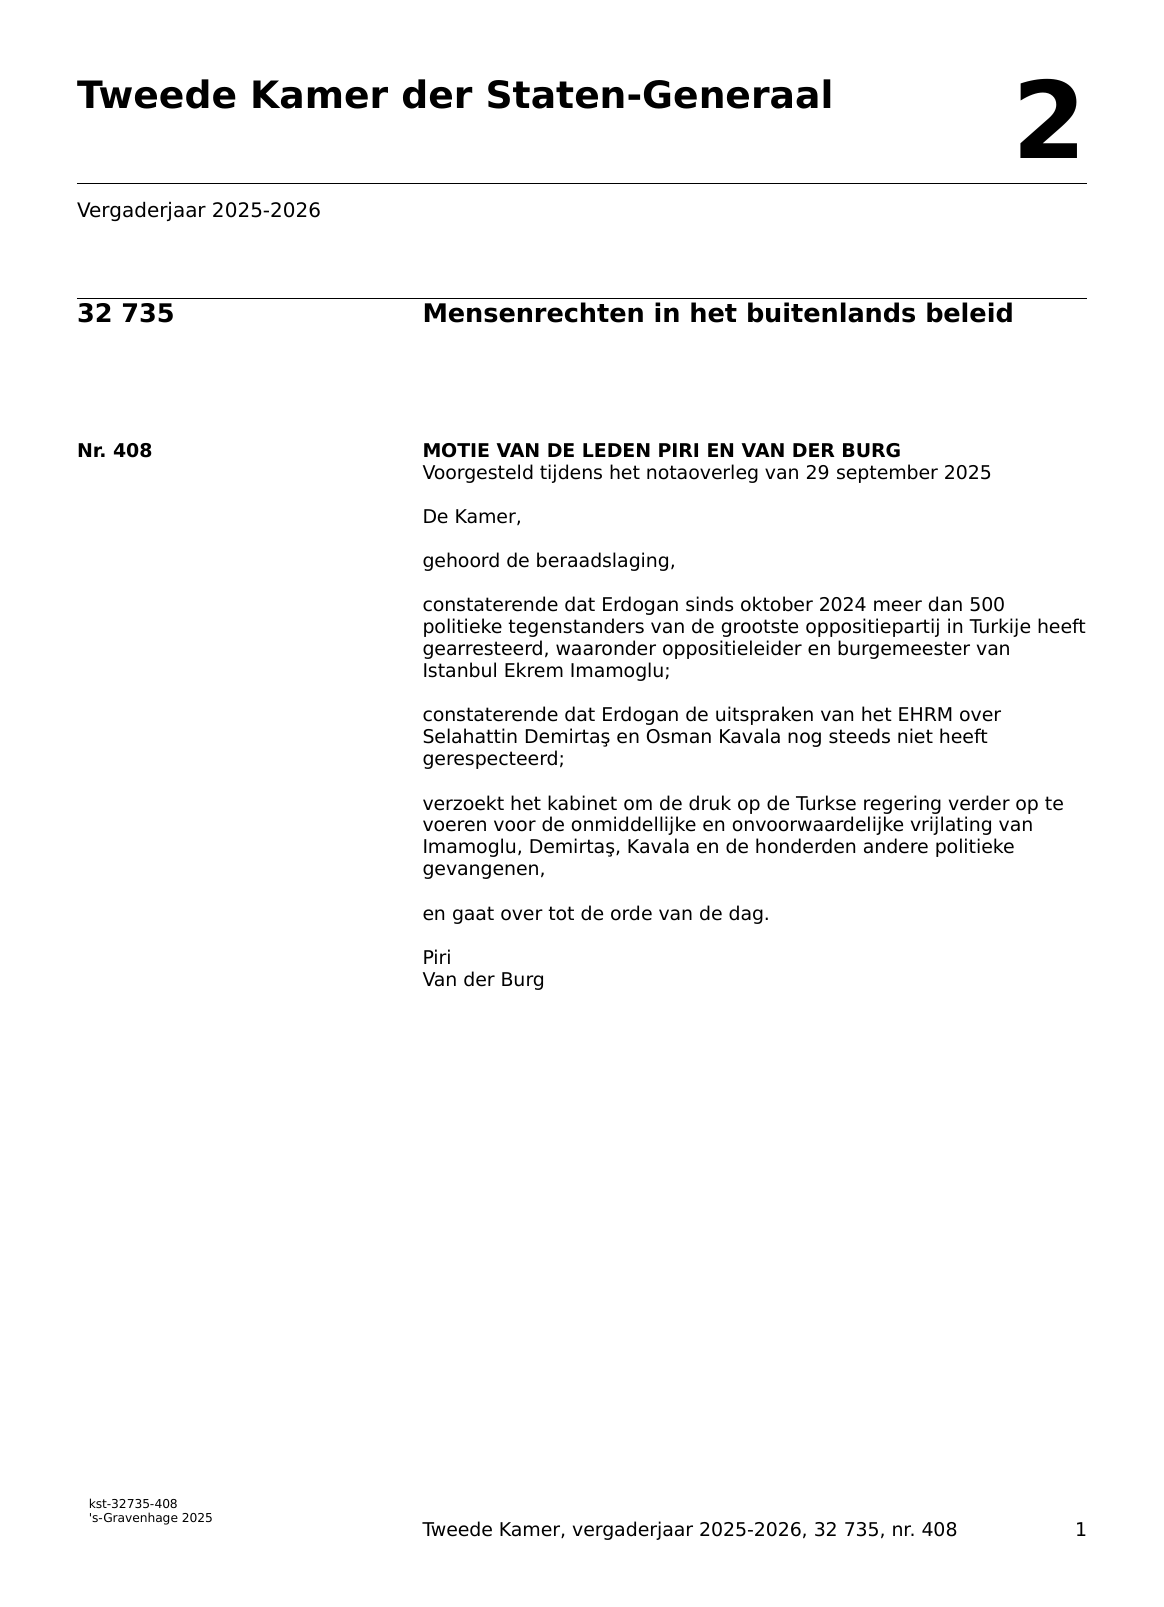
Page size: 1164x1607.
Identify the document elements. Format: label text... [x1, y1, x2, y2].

text gehoord de beraadslaging, [422, 550, 1087, 572]
subtitle Nr. 408 MOTIE VAN DE LEDEN PIRI EN VAN DER BURG [77, 440, 1087, 462]
subtitle 32 735 Mensenrechten in het buitenlands beleid [77, 299, 1087, 329]
text constaterende dat Erdogan de uitspraken van het EHRM over Selahattin Demirtaş en Osman Kavala nog steeds niet heeft gerespecteerd; [422, 704, 1087, 770]
text Voorgesteld tijdens het notaoverleg van 29 september 2025 [422, 462, 1087, 484]
text kst-32735-408 [88, 1497, 323, 1511]
text De Kamer, [422, 506, 1087, 528]
text Van der Burg [422, 969, 1087, 991]
text 's-Gravenhage 2025 [88, 1511, 323, 1525]
text constaterende dat Erdogan sinds oktober 2024 meer dan 500 politieke tegenstanders van de grootste oppositiepartij in Turkije heeft gearresteerd, waaronder oppositieleider en burgemeester van Istanbul Ekrem Imamoglu; [422, 594, 1087, 682]
text Piri [422, 947, 1087, 969]
table_header 2 [886, 59, 1087, 183]
text verzoekt het kabinet om de druk op de Turkse regering verder op te voeren voor de onmiddellijke en onvoorwaardelijke vrijlating van Imamoglu, Demirtaş, Kavala en de honderden andere politieke gevangenen, [422, 792, 1087, 880]
table_header Tweede Kamer der Staten-Generaal [77, 59, 886, 183]
text en gaat over tot de orde van de dag. [422, 902, 1087, 924]
table_cell Vergaderjaar 2025-2026 [77, 184, 1087, 298]
